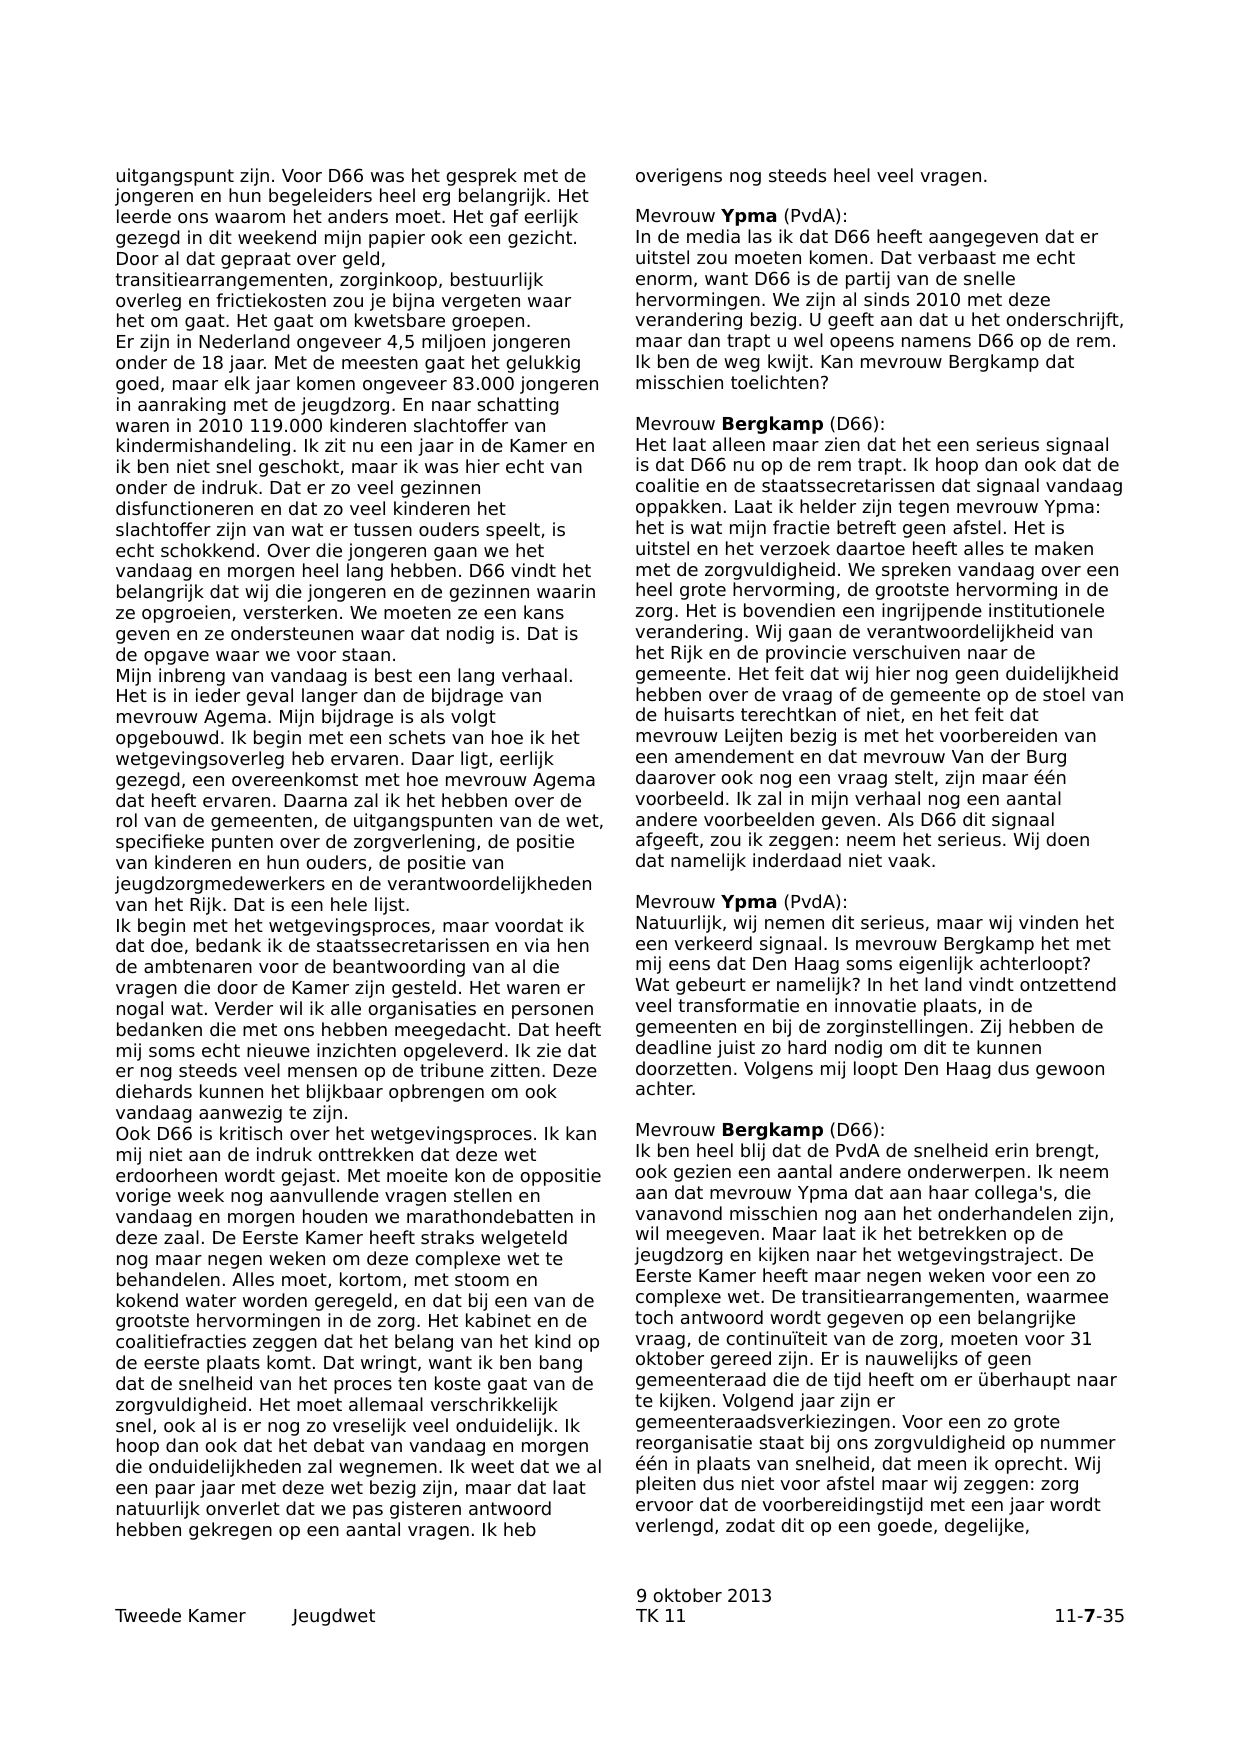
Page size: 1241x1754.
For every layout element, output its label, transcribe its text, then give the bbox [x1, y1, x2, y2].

text Mevrouw Bergkamp (D66): [635, 413, 1125, 434]
text Mijn inbreng van vandaag is best een lang verhaal. Het is in ieder geval langer dan de bijdrage van mevrouw Agema. Mijn bijdrage is als volgt opgebouwd. Ik begin met een schets van hoe ik het wetgevingsoverleg heb ervaren. Daar ligt, eerlijk gezegd, een overeenkomst met hoe mevrouw Agema dat heeft ervaren. Daarna zal ik het hebben over de rol van de gemeenten, de uitgangspunten van de wet, specifieke punten over de zorgverlening, de positie van kinderen en hun ouders, de positie van jeugdzorgmedewerkers en de verantwoordelijkheden van het Rijk. Dat is een hele lijst. [115, 665, 605, 915]
text Mevrouw Ypma (PvdA): [635, 206, 1125, 227]
text Het laat alleen maar zien dat het een serieus signaal is dat D66 nu op de rem trapt. Ik hoop dan ook dat de coalitie en de staatssecretarissen dat signaal vandaag oppakken. Laat ik helder zijn tegen mevrouw Ypma: het is wat mijn fractie betreft geen afstel. Het is uitstel en het verzoek daartoe heeft alles te maken met de zorgvuldigheid. We spreken vandaag over een heel grote hervorming, de grootste hervorming in de zorg. Het is bovendien een ingrijpende institutionele verandering. Wij gaan de verantwoordelijkheid van het Rijk en de provincie verschuiven naar de gemeente. Het feit dat wij hier nog geen duidelijkheid hebben over de vraag of de gemeente op de stoel van de huisarts terechtkan of niet, en het feit dat mevrouw Leijten bezig is met het voorbereiden van een amendement en dat mevrouw Van der Burg daarover ook nog een vraag stelt, zijn maar één voorbeeld. Ik zal in mijn verhaal nog een aantal andere voorbeelden geven. Als D66 dit signaal afgeeft, zou ik zeggen: neem het serieus. Wij doen dat namelijk inderdaad niet vaak. [635, 434, 1125, 872]
text uitgangspunt zijn. Voor D66 was het gesprek met de jongeren en hun begeleiders heel erg belangrijk. Het leerde ons waarom het anders moet. Het gaf eerlijk gezegd in dit weekend mijn papier ook een gezicht. Door al dat gepraat over geld, transitiearrangementen, zorginkoop, bestuurlijk overleg en frictiekosten zou je bijna vergeten waar het om gaat. Het gaat om kwetsbare groepen. [115, 165, 605, 332]
text Ook D66 is kritisch over het wetgevingsproces. Ik kan mij niet aan de indruk onttrekken dat deze wet erdoorheen wordt gejast. Met moeite kon de oppositie vorige week nog aanvullende vragen stellen en vandaag en morgen houden we marathondebatten in deze zaal. De Eerste Kamer heeft straks welgeteld nog maar negen weken om deze complexe wet te behandelen. Alles moet, kortom, met stoom en kokend water worden geregeld, en dat bij een van de grootste hervormingen in de zorg. Het kabinet en de coalitiefracties zeggen dat het belang van het kind op de eerste plaats komt. Dat wringt, want ik ben bang dat de snelheid van het proces ten koste gaat van de zorgvuldigheid. Het moet allemaal verschrikkelijk snel, ook al is er nog zo vreselijk veel onduidelijk. Ik hoop dan ook dat het debat van vandaag en morgen die onduidelijkheden zal wegnemen. Ik weet dat we al een paar jaar met deze wet bezig zijn, maar dat laat natuurlijk onverlet dat we pas gisteren antwoord hebben gekregen op een aantal vragen. Ik heb [115, 1124, 605, 1540]
text Mevrouw Bergkamp (D66): [635, 1120, 1125, 1141]
text Mevrouw Ypma (PvdA): [635, 892, 1125, 912]
text Natuurlijk, wij nemen dit serieus, maar wij vinden het een verkeerd signaal. Is mevrouw Bergkamp het met mij eens dat Den Haag soms eigenlijk achterloopt? Wat gebeurt er namelijk? In het land vindt ontzettend veel transformatie en innovatie plaats, in de gemeenten en bij de zorginstellingen. Zij hebben de deadline juist zo hard nodig om dit te kunnen doorzetten. Volgens mij loopt Den Haag dus gewoon achter. [635, 912, 1125, 1100]
text Er zijn in Nederland ongeveer 4,5 miljoen jongeren onder de 18 jaar. Met de meesten gaat het gelukkig goed, maar elk jaar komen ongeveer 83.000 jongeren in aanraking met de jeugdzorg. En naar schatting waren in 2010 119.000 kinderen slachtoffer van kindermishandeling. Ik zit nu een jaar in de Kamer en ik ben niet snel geschokt, maar ik was hier echt van onder de indruk. Dat er zo veel gezinnen disfunctioneren en dat zo veel kinderen het slachtoffer zijn van wat er tussen ouders speelt, is echt schokkend. Over die jongeren gaan we het vandaag en morgen heel lang hebben. D66 vindt het belangrijk dat wij die jongeren en de gezinnen waarin ze opgroeien, versterken. We moeten ze een kans geven en ze ondersteunen waar dat nodig is. Dat is de opgave waar we voor staan. [115, 332, 605, 665]
text overigens nog steeds heel veel vragen. [635, 165, 1125, 186]
text In de media las ik dat D66 heeft aangegeven dat er uitstel zou moeten komen. Dat verbaast me echt enorm, want D66 is de partij van de snelle hervormingen. We zijn al sinds 2010 met deze verandering bezig. U geeft aan dat u het onderschrijft, maar dan trapt u wel opeens namens D66 op de rem. Ik ben de weg kwijt. Kan mevrouw Bergkamp dat misschien toelichten? [635, 227, 1125, 393]
text Ik ben heel blij dat de PvdA de snelheid erin brengt, ook gezien een aantal andere onderwerpen. Ik neem aan dat mevrouw Ypma dat aan haar collega's, die vanavond misschien nog aan het onderhandelen zijn, wil meegeven. Maar laat ik het betrekken op de jeugdzorg en kijken naar het wetgevingstraject. De Eerste Kamer heeft maar negen weken voor een zo complexe wet. De transitiearrangementen, waarmee toch antwoord wordt gegeven op een belangrijke vraag, de continuïteit van de zorg, moeten voor 31 oktober gereed zijn. Er is nauwelijks of geen gemeenteraad die de tijd heeft om er überhaupt naar te kijken. Volgend jaar zijn er gemeenteraadsverkiezingen. Voor een zo grote reorganisatie staat bij ons zorgvuldigheid op nummer één in plaats van snelheid, dat meen ik oprecht. Wij pleiten dus niet voor afstel maar wij zeggen: zorg ervoor dat de voorbereidingstijd met een jaar wordt verlengd, zodat dit op een goede, degelijke, [635, 1141, 1125, 1537]
text Ik begin met het wetgevingsproces, maar voordat ik dat doe, bedank ik de staatssecretarissen en via hen de ambtenaren voor de beantwoording van al die vragen die door de Kamer zijn gesteld. Het waren er nogal wat. Verder wil ik alle organisaties en personen bedanken die met ons hebben meegedacht. Dat heeft mij soms echt nieuwe inzichten opgeleverd. Ik zie dat er nog steeds veel mensen op de tribune zitten. Deze diehards kunnen het blijkbaar opbrengen om ook vandaag aanwezig te zijn. [115, 915, 605, 1124]
